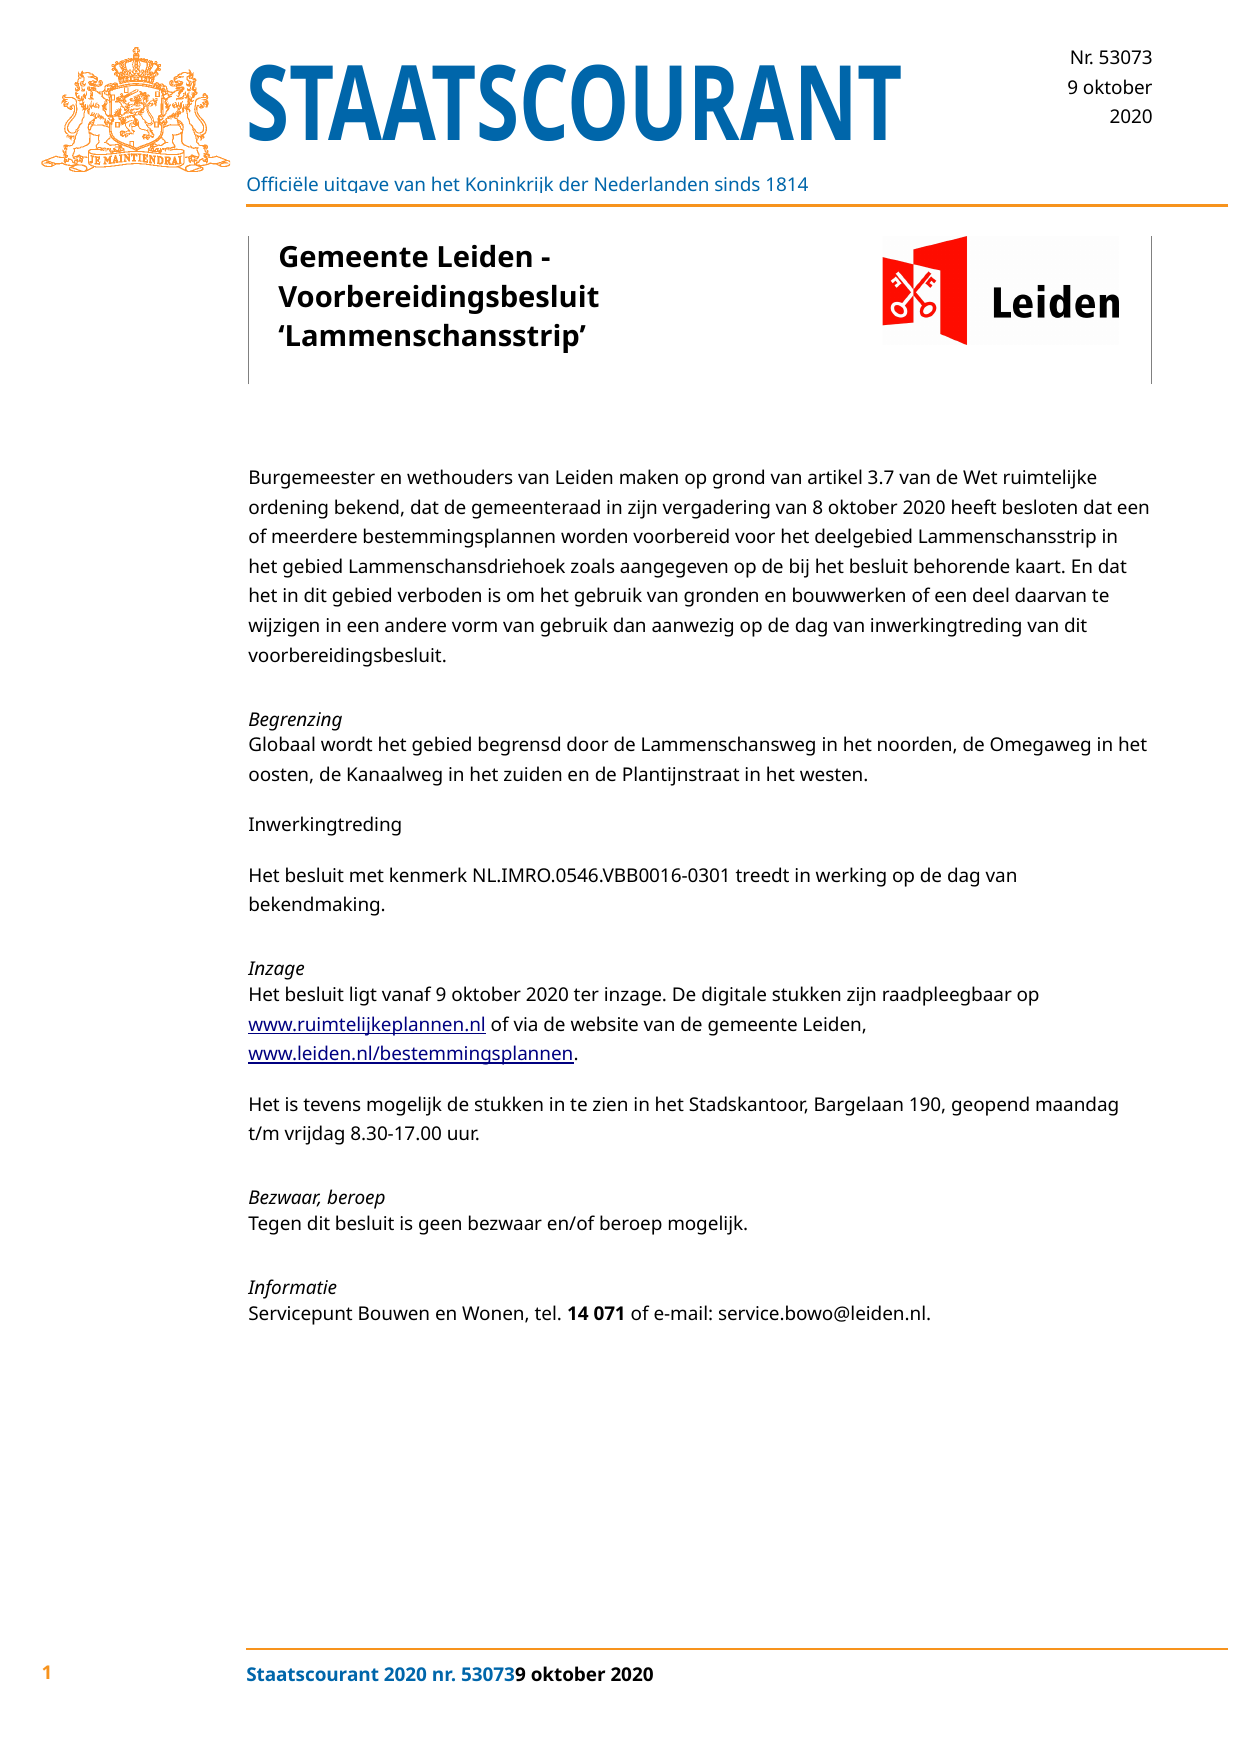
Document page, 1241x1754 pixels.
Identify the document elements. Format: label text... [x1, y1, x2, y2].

text Inwerkingtreding [248, 812, 1152, 837]
table_header [850, 236, 1151, 384]
table_header Gemeente Leiden - Voorbereidingsbesluit ‘Lammenschansstrip’ [249, 236, 850, 384]
text Het is tevens mogelijk de stukken in te zien in het Stadskantoor, Bargelaan 190, geopend maandag t/m vrijdag 8.30-17.00 uur. [248, 1091, 1152, 1146]
text Servicepunt Bouwen en Wonen, tel. 14 071 of e-mail: service.bowo@leiden.nl. [248, 1300, 1152, 1326]
text Bezwaar, beroep [248, 1184, 1152, 1210]
text Globaal wordt het gebied begrensd door de Lammenschansweg in het noorden, de Omegaweg in het oosten, de Kanaalweg in het zuiden en de Plantijnstraat in het westen. [248, 732, 1152, 787]
text Het besluit ligt vanaf 9 oktober 2020 ter inzage. De digitale stukken zijn raadpleegbaar op www.ruimtelijkeplannen.nl of via de website van de gemeente Leiden, www.leiden.nl/bestemmingsplannen. [248, 981, 1152, 1066]
text Informatie [248, 1274, 1152, 1300]
text Burgemeester en wethouders van Leiden maken op grond van artikel 3.7 van de Wet ruimtelijke ordening bekend, dat de gemeenteraad in zijn vergadering van 8 oktober 2020 heeft besloten dat een of meerdere bestemmingsplannen worden voorbereid voor het deelgebied Lammenschansstrip in het gebied Lammenschansdriehoek zoals aangegeven op de bij het besluit behorende kaart. En dat het in dit gebied verboden is om het gebruik van gronden en bouwwerken of een deel daarvan te wijzigen in een andere vorm van gebruik dan aanwezig op de dag van inwerkingtreding van dit voorbereidingsbesluit. [248, 464, 1152, 668]
text Tegen dit besluit is geen bezwaar en/of beroep mogelijk. [248, 1210, 1152, 1236]
picture [41, 47, 231, 172]
text Begrenzing [248, 706, 1152, 732]
picture [882, 236, 1119, 345]
text Het besluit met kenmerk NL.IMRO.0546.VBB0016-0301 treedt in werking op de dag van bekendmaking. [248, 862, 1152, 917]
text Inzage [248, 956, 1152, 981]
